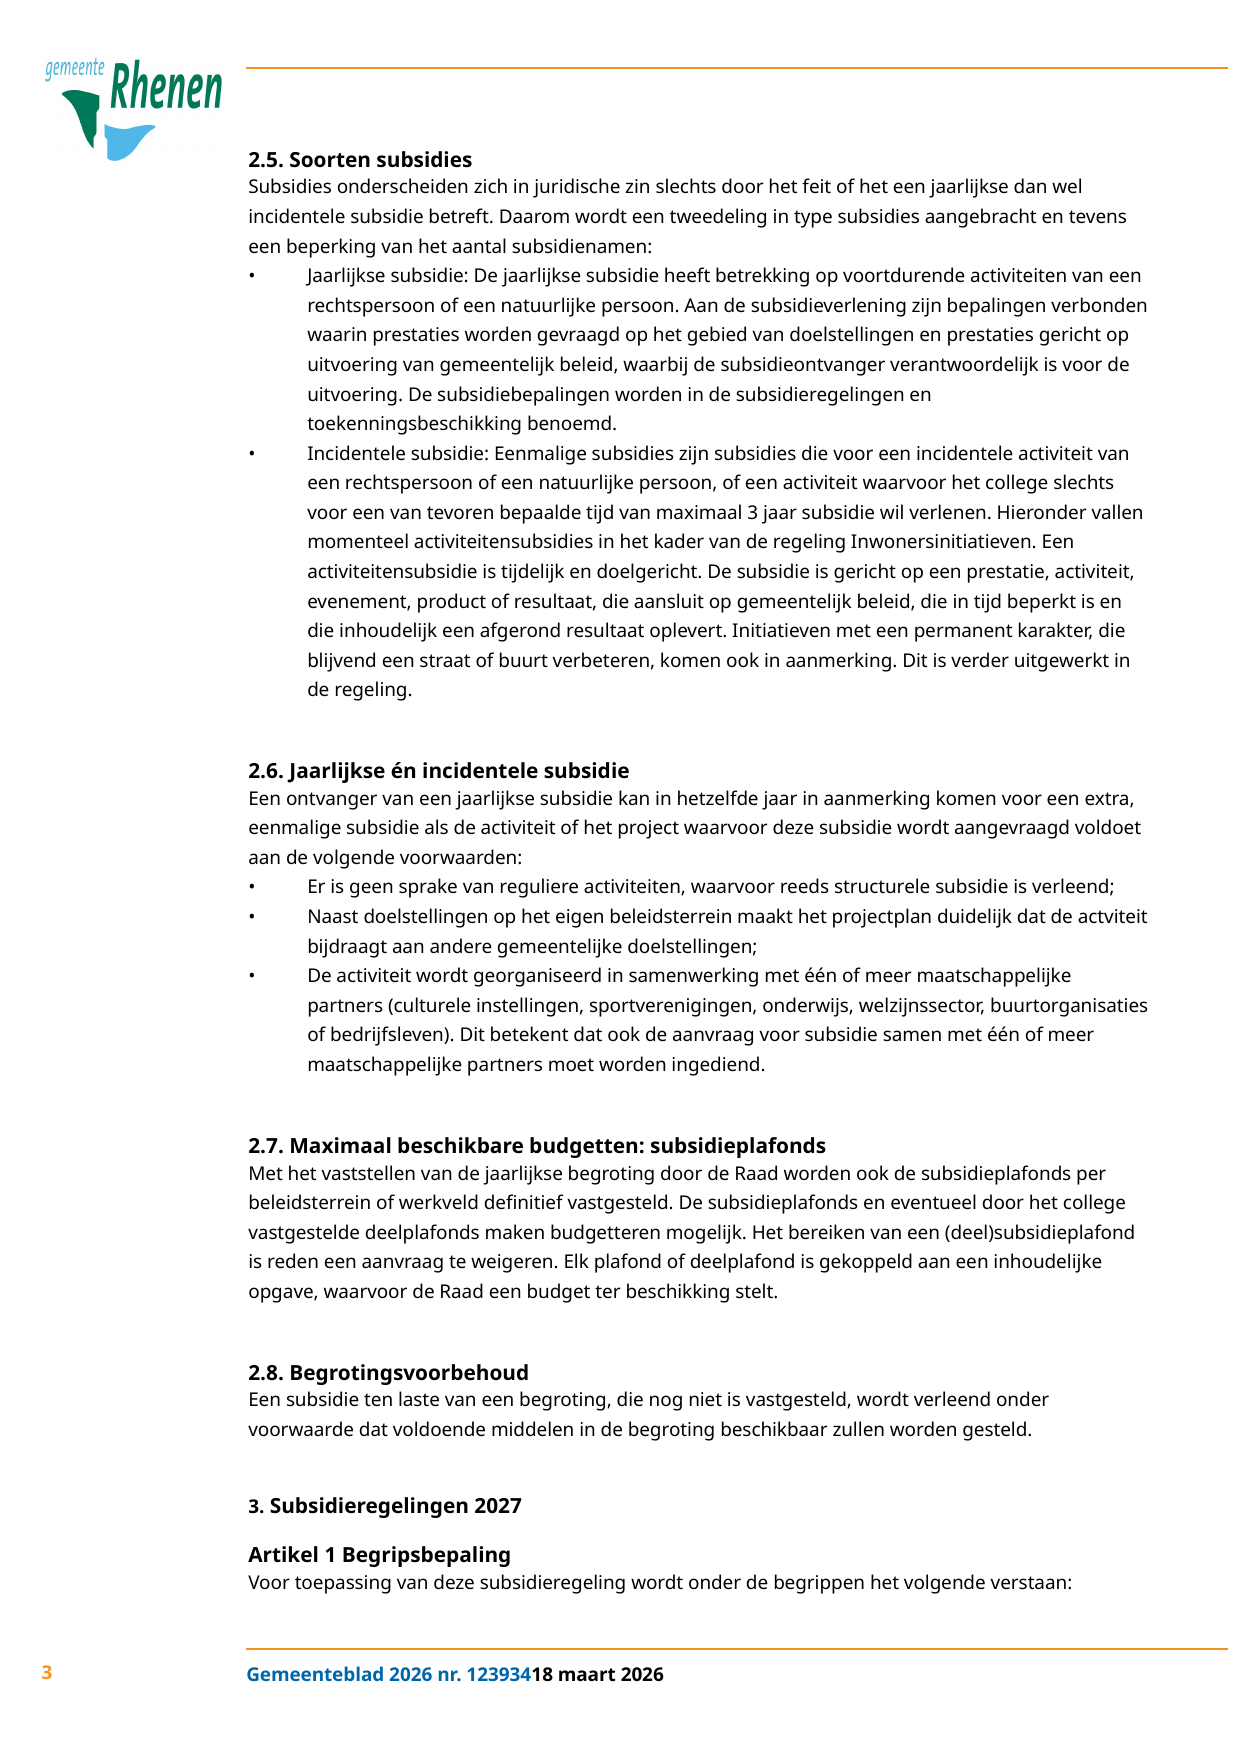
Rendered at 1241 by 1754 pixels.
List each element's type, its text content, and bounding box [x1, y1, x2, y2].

text 2.7. Maximaal beschikbare budgetten: subsidieplafonds [248, 1131, 1152, 1160]
text Met het vaststellen van de jaarlijkse begroting door de Raad worden ook de subsidieplafonds per beleidsterrein of werkveld definitief vastgesteld. De subsidieplafonds en eventueel door het college vastgestelde deelplafonds maken budgetteren mogelijk. Het bereiken van een (deel)subsidieplafond is reden een aanvraag te weigeren. Elk plafond of deelplafond is gekoppeld aan een inhoudelijke opgave, waarvoor de Raad een budget ter beschikking stelt. [248, 1160, 1152, 1304]
list Er is geen sprake van reguliere activiteiten, waarvoor reeds structurele subsidie is verleend; [248, 874, 1152, 899]
text 2.8. Begrotingsvoorbehoud [248, 1358, 1152, 1386]
text 2.6. Jaarlijkse én incidentele subsidie [248, 757, 1152, 785]
text 2.5. Soorten subsidies [248, 145, 1152, 174]
text Voor toepassing van deze subsidieregeling wordt onder de begrippen het volgende verstaan: [248, 1569, 1152, 1595]
text Subsidies onderscheiden zich in juridische zin slechts door het feit of het een jaarlijkse dan wel incidentele subsidie betreft. Daarom wordt een tweedeling in type subsidies aangebracht en tevens een beperking van het aantal subsidienamen: [248, 174, 1152, 258]
list Incidentele subsidie: Eenmalige subsidies zijn subsidies die voor een incidentele activiteit van een rechtspersoon of een natuurlijke persoon, of een activiteit waarvoor het college slechts voor een van tevoren bepaalde tijd van maximaal 3 jaar subsidie wil verlenen. Hieronder vallen momenteel activiteitensubsidies in het kader van de regeling Inwonersinitiatieven. Een activiteitensubsidie is tijdelijk en doelgericht. De subsidie is gericht op een prestatie, activiteit, evenement, product of resultaat, die aansluit op gemeentelijk beleid, die in tijd beperkt is en die inhoudelijk een afgerond resultaat oplevert. Initiatieven met een permanent karakter, die blijvend een straat of buurt verbeteren, komen ook in aanmerking. Dit is verder uitgewerkt in de regeling. [248, 440, 1152, 702]
text Artikel 1 Begripsbepaling [248, 1541, 1152, 1569]
list Naast doelstellingen op het eigen beleidsterrein maakt het projectplan duidelijk dat de actviteit bijdraagt aan andere gemeentelijke doelstellingen; [248, 903, 1152, 959]
list De activiteit wordt georganiseerd in samenwerking met één of meer maatschappelijke partners (culturele instellingen, sportverenigingen, onderwijs, welzijnssector, buurtorganisaties of bedrijfsleven). Dit betekent dat ook de aanvraag voor subsidie samen met één of meer maatschappelijke partners moet worden ingediend. [248, 962, 1152, 1077]
text 3. Subsidieregelingen 2027 [248, 1491, 1152, 1520]
list Jaarlijkse subsidie: De jaarlijkse subsidie heeft betrekking op voortdurende activiteiten van een rechtspersoon of een natuurlijke persoon. Aan de subsidieverlening zijn bepalingen verbonden waarin prestaties worden gevraagd op het gebied van doelstellingen en prestaties gericht op uitvoering van gemeentelijk beleid, waarbij de subsidieontvanger verantwoordelijk is voor de uitvoering. De subsidiebepalingen worden in de subsidieregelingen en toekenningsbeschikking benoemd. [248, 262, 1152, 436]
text Een subsidie ten laste van een begroting, die nog niet is vastgesteld, wordt verleend onder voorwaarde dat voldoende middelen in de begroting beschikbaar zullen worden gesteld. [248, 1386, 1152, 1442]
text Een ontvanger van een jaarlijkse subsidie kan in hetzelfde jaar in aanmerking komen voor een extra, eenmalige subsidie als de activiteit of het project waarvoor deze subsidie wordt aangevraagd voldoet aan de volgende voorwaarden: [248, 785, 1152, 870]
picture [41, 47, 231, 172]
